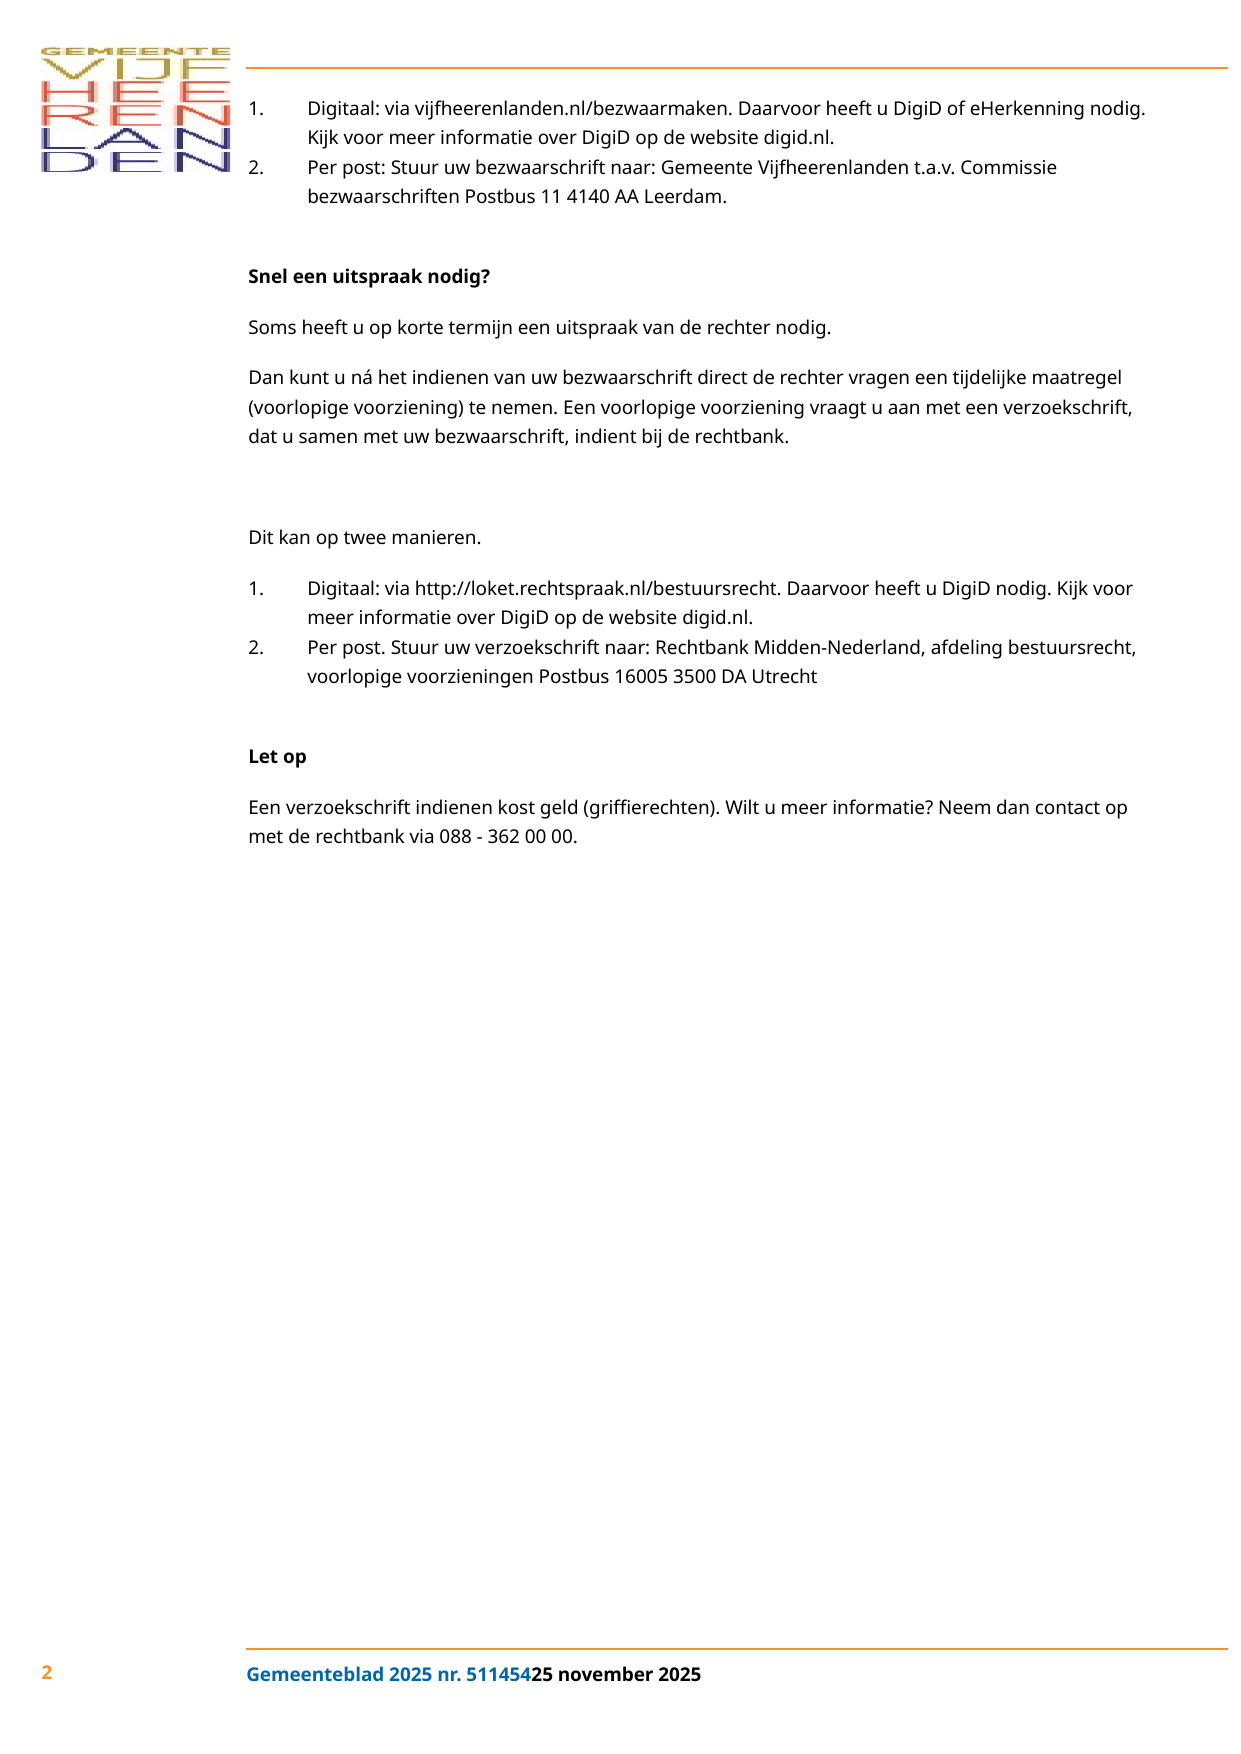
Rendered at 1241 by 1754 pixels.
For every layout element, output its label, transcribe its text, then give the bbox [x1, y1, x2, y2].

list Per post. Stuur uw verzoekschrift naar: Rechtbank Midden-Nederland, afdeling bestuursrecht, voorlopige voorzieningen Postbus 16005 3500 DA Utrecht [248, 634, 1152, 689]
text Dan kunt u ná het indienen van uw bezwaarschrift direct de rechter vragen een tijdelijke maatregel (voorlopige voorziening) te nemen. Een voorlopige voorziening vraagt u aan met een verzoekschrift, dat u samen met uw bezwaarschrift, indient bij de rechtbank. [248, 364, 1152, 449]
text Let op [248, 743, 1152, 769]
text Snel een uitspraak nodig? [248, 263, 1152, 289]
text Soms heeft u op korte termijn een uitspraak van de rechter nodig. [248, 314, 1152, 340]
text Een verzoekschrift indienen kost geld (griffierechten). Wilt u meer informatie? Neem dan contact op met de rechtbank via 088 - 362 00 00. [248, 794, 1152, 849]
text Dit kan op twee manieren. [248, 524, 1152, 550]
list Digitaal: via vijfheerenlanden.nl/bezwaarmaken. Daarvoor heeft u DigiD of eHerkenning nodig. Kijk voor meer informatie over DigiD op de website digid.nl. [248, 95, 1152, 150]
picture [41, 47, 231, 172]
list Digitaal: via http://loket.rechtspraak.nl/bestuursrecht. Daarvoor heeft u DigiD nodig. Kijk voor meer informatie over DigiD op de website digid.nl. [248, 575, 1152, 630]
list Per post: Stuur uw bezwaarschrift naar: Gemeente Vijfheerenlanden t.a.v. Commissie bezwaarschriften Postbus 11 4140 AA Leerdam. [248, 154, 1152, 209]
